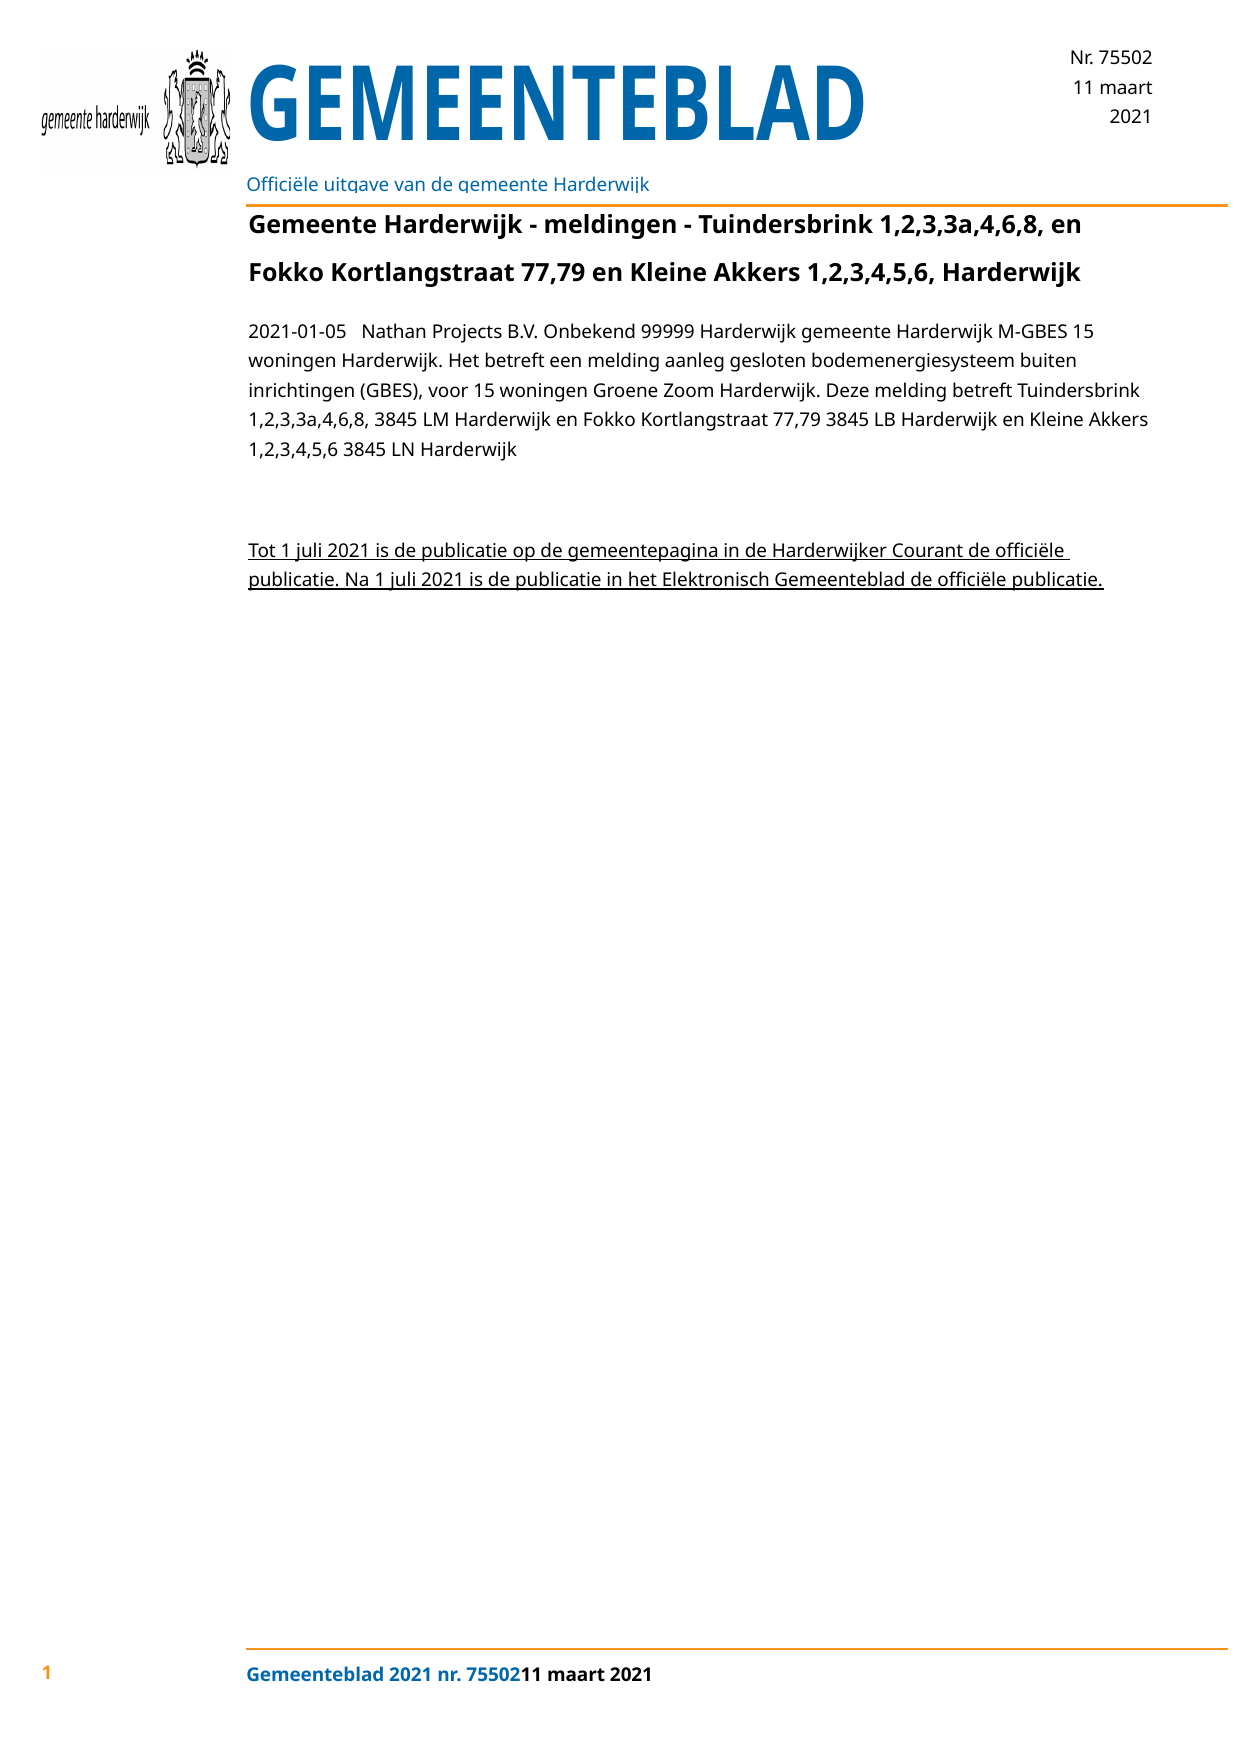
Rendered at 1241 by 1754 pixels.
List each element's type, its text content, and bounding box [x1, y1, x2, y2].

text Gemeente Harderwijk - meldingen - Tuindersbrink 1,2,3,3a,4,6,8, en Fokko Kortlangstraat 77,79 en Kleine Akkers 1,2,3,4,5,6, Harderwijk [248, 207, 1152, 288]
picture [41, 47, 231, 172]
text Tot 1 juli 2021 is de publicatie op de gemeentepagina in de Harderwijker Courant de officiële publicatie. Na 1 juli 2021 is de publicatie in het Elektronisch Gemeenteblad de officiële publicatie. [248, 537, 1152, 592]
text 2021-01-05 Nathan Projects B.V. Onbekend 99999 Harderwijk gemeente Harderwijk M-GBES 15 woningen Harderwijk. Het betreft een melding aanleg gesloten bodemenergiesysteem buiten inrichtingen (GBES), voor 15 woningen Groene Zoom Harderwijk. Deze melding betreft Tuindersbrink 1,2,3,3a,4,6,8, 3845 LM Harderwijk en Fokko Kortlangstraat 77,79 3845 LB Harderwijk en Kleine Akkers 1,2,3,4,5,6 3845 LN Harderwijk [248, 318, 1152, 462]
